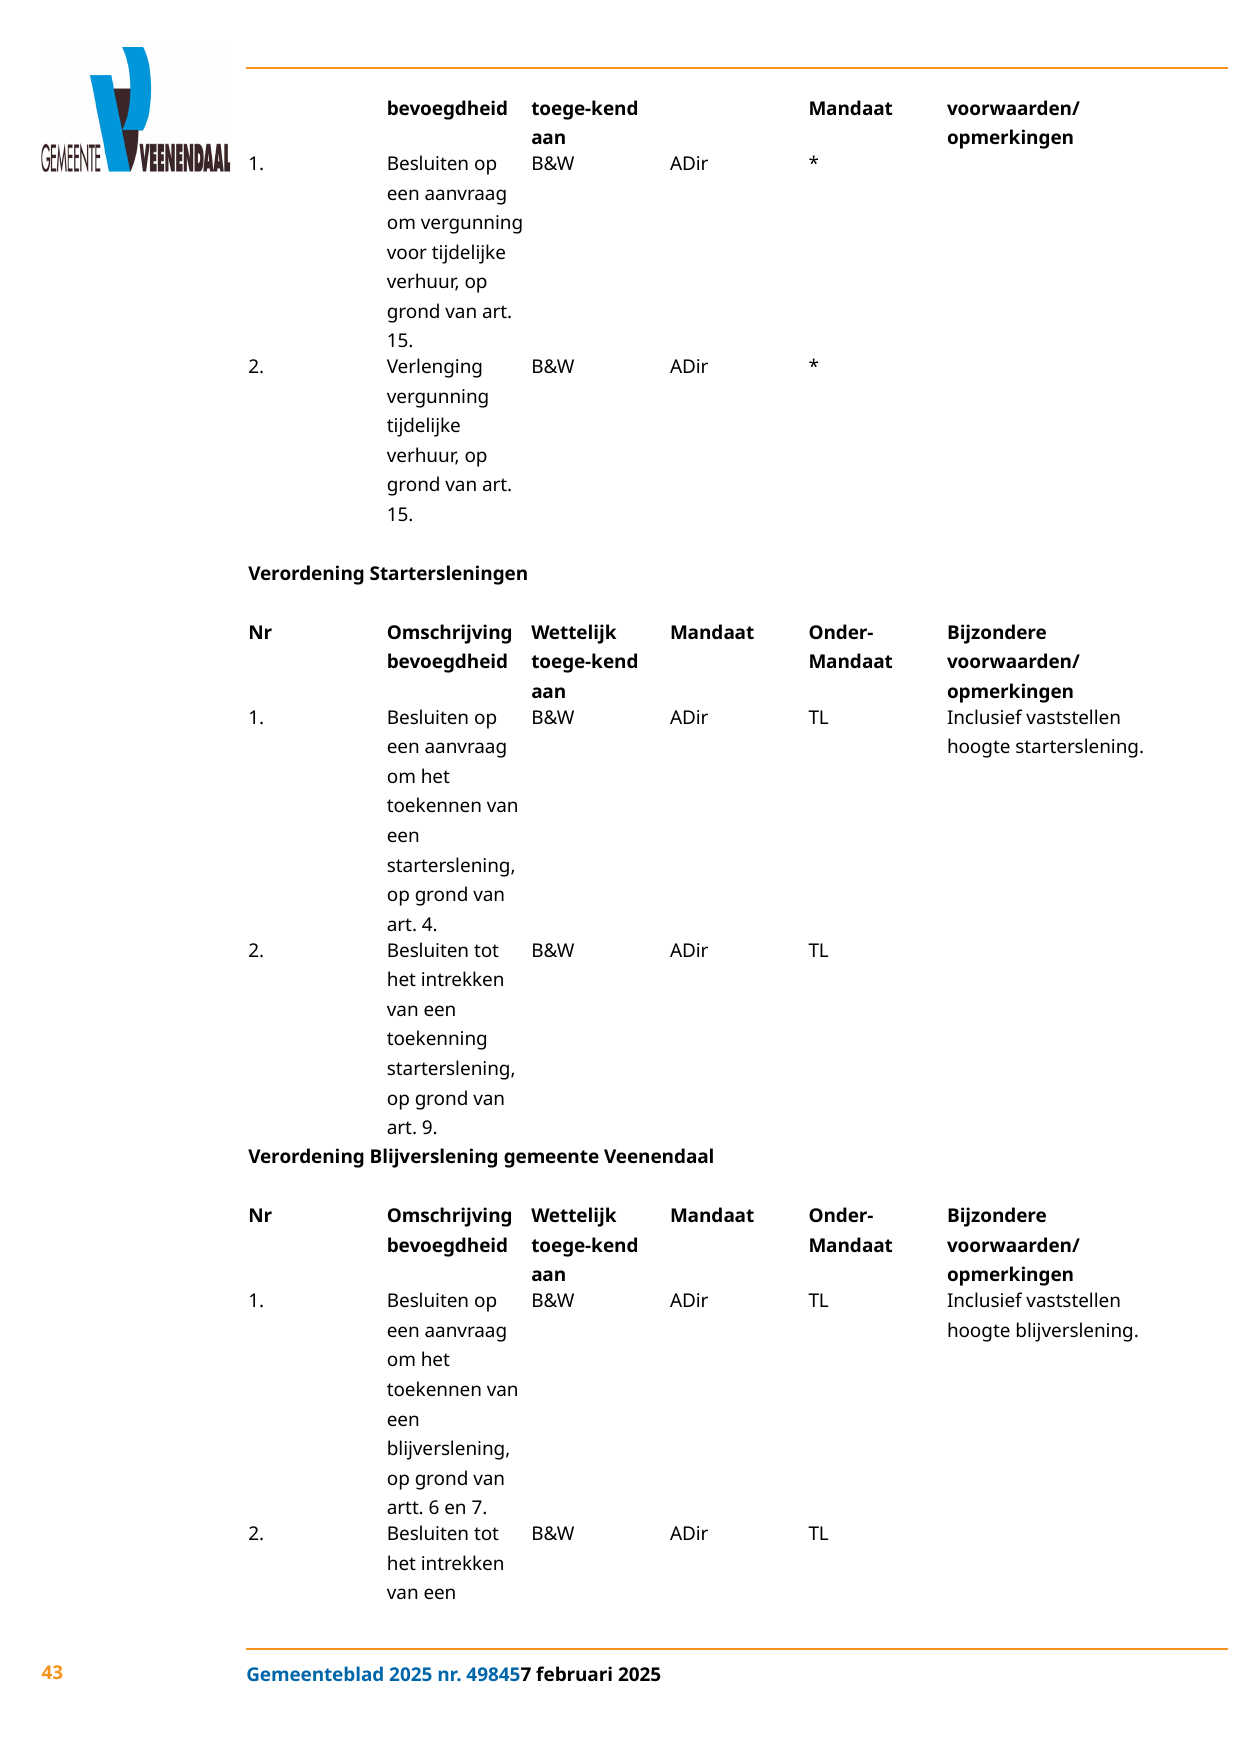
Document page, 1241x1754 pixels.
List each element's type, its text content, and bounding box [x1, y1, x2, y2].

table_cell ADir [670, 1520, 808, 1605]
table_cell 2. [248, 353, 387, 527]
table_cell TL [808, 704, 947, 937]
table_header Mandaat [670, 619, 808, 704]
table_header toege-kend aan [531, 95, 670, 150]
text Verordening Blijverslening gemeente Veenendaal [248, 1143, 1152, 1169]
table_cell B&W [531, 704, 670, 937]
table_header Onder- Mandaat [808, 619, 947, 704]
table_cell * [808, 353, 947, 527]
table_header Wettelijk toege-kend aan [531, 619, 670, 704]
table_cell ADir [670, 353, 808, 527]
table_cell B&W [531, 937, 670, 1140]
table_cell ADir [670, 150, 808, 353]
table_header Nr [248, 1203, 387, 1287]
table_cell B&W [531, 1288, 670, 1520]
table_cell 1. [248, 704, 387, 937]
table_cell [947, 150, 1152, 353]
table_cell Besluiten op een aanvraag om het toekennen van een blijverslening, op grond van artt. 6 en 7. [387, 1288, 531, 1520]
table_header Omschrijving bevoegdheid [387, 619, 531, 704]
table_header bevoegdheid [387, 95, 531, 150]
table_cell 1. [248, 1288, 387, 1520]
table_header Mandaat [670, 1203, 808, 1287]
table_cell B&W [531, 150, 670, 353]
table_cell ADir [670, 937, 808, 1140]
table_cell 2. [248, 937, 387, 1140]
table_cell Verlenging vergunning tijdelijke verhuur, op grond van art. 15. [387, 353, 531, 527]
table_cell 1. [248, 150, 387, 353]
table_cell B&W [531, 1520, 670, 1605]
table_header Bijzondere voorwaarden/ opmerkingen [947, 1203, 1152, 1287]
table_cell ADir [670, 1288, 808, 1520]
table_cell [947, 937, 1152, 1140]
table_header Wettelijk toege-kend aan [531, 1203, 670, 1287]
table_cell Inclusief vaststellen hoogte blijverslening. [947, 1288, 1152, 1520]
table_cell TL [808, 937, 947, 1140]
table_cell Inclusief vaststellen hoogte starterslening. [947, 704, 1152, 937]
table_cell 2. [248, 1520, 387, 1605]
picture [123, 47, 231, 172]
table_cell Besluiten tot het intrekken van een [387, 1520, 531, 1605]
table_cell * [808, 150, 947, 353]
table_cell [947, 1520, 1152, 1605]
table_cell ADir [670, 704, 808, 937]
picture [41, 47, 130, 172]
table_header Bijzondere voorwaarden/ opmerkingen [947, 619, 1152, 704]
table_header [248, 95, 387, 150]
table_cell TL [808, 1520, 947, 1605]
table_cell Besluiten op een aanvraag om het toekennen van een starterslening, op grond van art. 4. [387, 704, 531, 937]
table_header Nr [248, 619, 387, 704]
table_cell Besluiten tot het intrekken van een toekenning starterslening, op grond van art. 9. [387, 937, 531, 1140]
text Verordening Startersleningen [248, 560, 1152, 586]
table_cell B&W [531, 353, 670, 527]
table_cell [947, 353, 1152, 527]
table_cell Besluiten op een aanvraag om vergunning voor tijdelijke verhuur, op grond van art. 15. [387, 150, 531, 353]
table_header Mandaat [808, 95, 947, 150]
table_header Onder- Mandaat [808, 1203, 947, 1287]
table_header voorwaarden/ opmerkingen [947, 95, 1152, 150]
table_cell TL [808, 1288, 947, 1520]
table_header [670, 95, 808, 150]
table_header Omschrijving bevoegdheid [387, 1203, 531, 1287]
